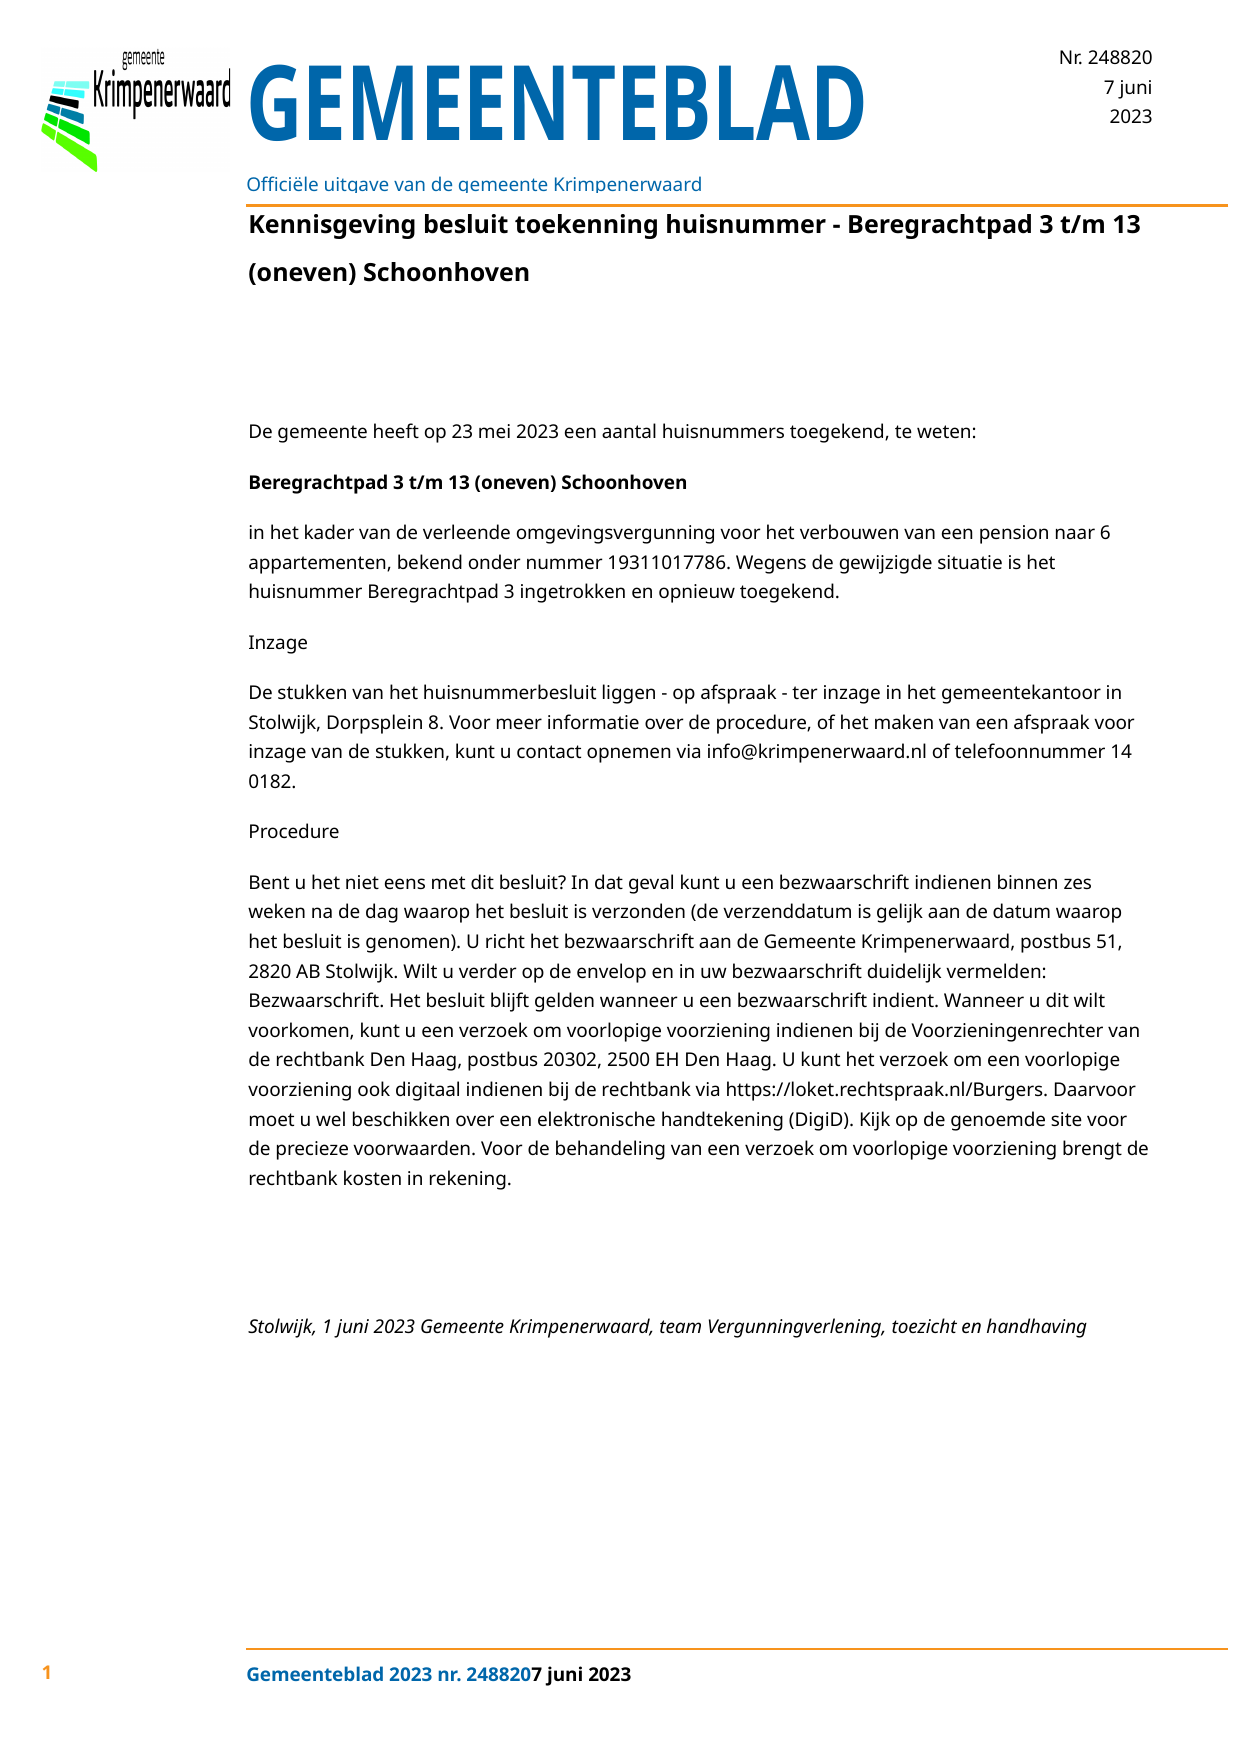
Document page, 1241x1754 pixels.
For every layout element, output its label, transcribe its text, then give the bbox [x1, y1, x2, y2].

text Kennisgeving besluit toekenning huisnummer - Beregrachtpad 3 t/m 13 (oneven) Schoonhoven [248, 207, 1152, 288]
text De stukken van het huisnummerbesluit liggen - op afspraak - ter inzage in het gemeentekantoor in Stolwijk, Dorpsplein 8. Voor meer informatie over de procedure, of het maken van een afspraak voor inzage van de stukken, kunt u contact opnemen via info@krimpenerwaard.nl of telefoonnummer 14 0182. [248, 679, 1152, 794]
text Stolwijk, 1 juni 2023 Gemeente Krimpenerwaard, team Vergunningverlening, toezicht en handhaving [248, 1314, 1152, 1339]
text Inzage [248, 629, 1152, 655]
text Procedure [248, 819, 1152, 844]
picture [41, 47, 231, 172]
text De gemeente heeft op 23 mei 2023 een aantal huisnummers toegekend, te weten: [248, 419, 1152, 444]
text in het kader van de verleende omgevingsvergunning voor het verbouwen van een pension naar 6 appartementen, bekend onder nummer 19311017786. Wegens de gewijzigde situatie is het huisnummer Beregrachtpad 3 ingetrokken en opnieuw toegekend. [248, 519, 1152, 604]
text Bent u het niet eens met dit besluit? In dat geval kunt u een bezwaarschrift indienen binnen zes weken na de dag waarop het besluit is verzonden (de verzenddatum is gelijk aan de datum waarop het besluit is genomen). U richt het bezwaarschrift aan de Gemeente Krimpenerwaard, postbus 51, 2820 AB Stolwijk. Wilt u verder op de envelop en in uw bezwaarschrift duidelijk vermelden: Bezwaarschrift. Het besluit blijft gelden wanneer u een bezwaarschrift indient. Wanneer u dit wilt voorkomen, kunt u een verzoek om voorlopige voorziening indienen bij de Voorzieningenrechter van de rechtbank Den Haag, postbus 20302, 2500 EH Den Haag. U kunt het verzoek om een voorlopige voorziening ook digitaal indienen bij de rechtbank via https://loket.rechtspraak.nl/Burgers. Daarvoor moet u wel beschikken over een elektronische handtekening (DigiD). Kijk op de genoemde site voor de precieze voorwaarden. Voor de behandeling van een verzoek om voorlopige voorziening brengt de rechtbank kosten in rekening. [248, 869, 1152, 1191]
text Beregrachtpad 3 t/m 13 (oneven) Schoonhoven [248, 469, 1152, 495]
